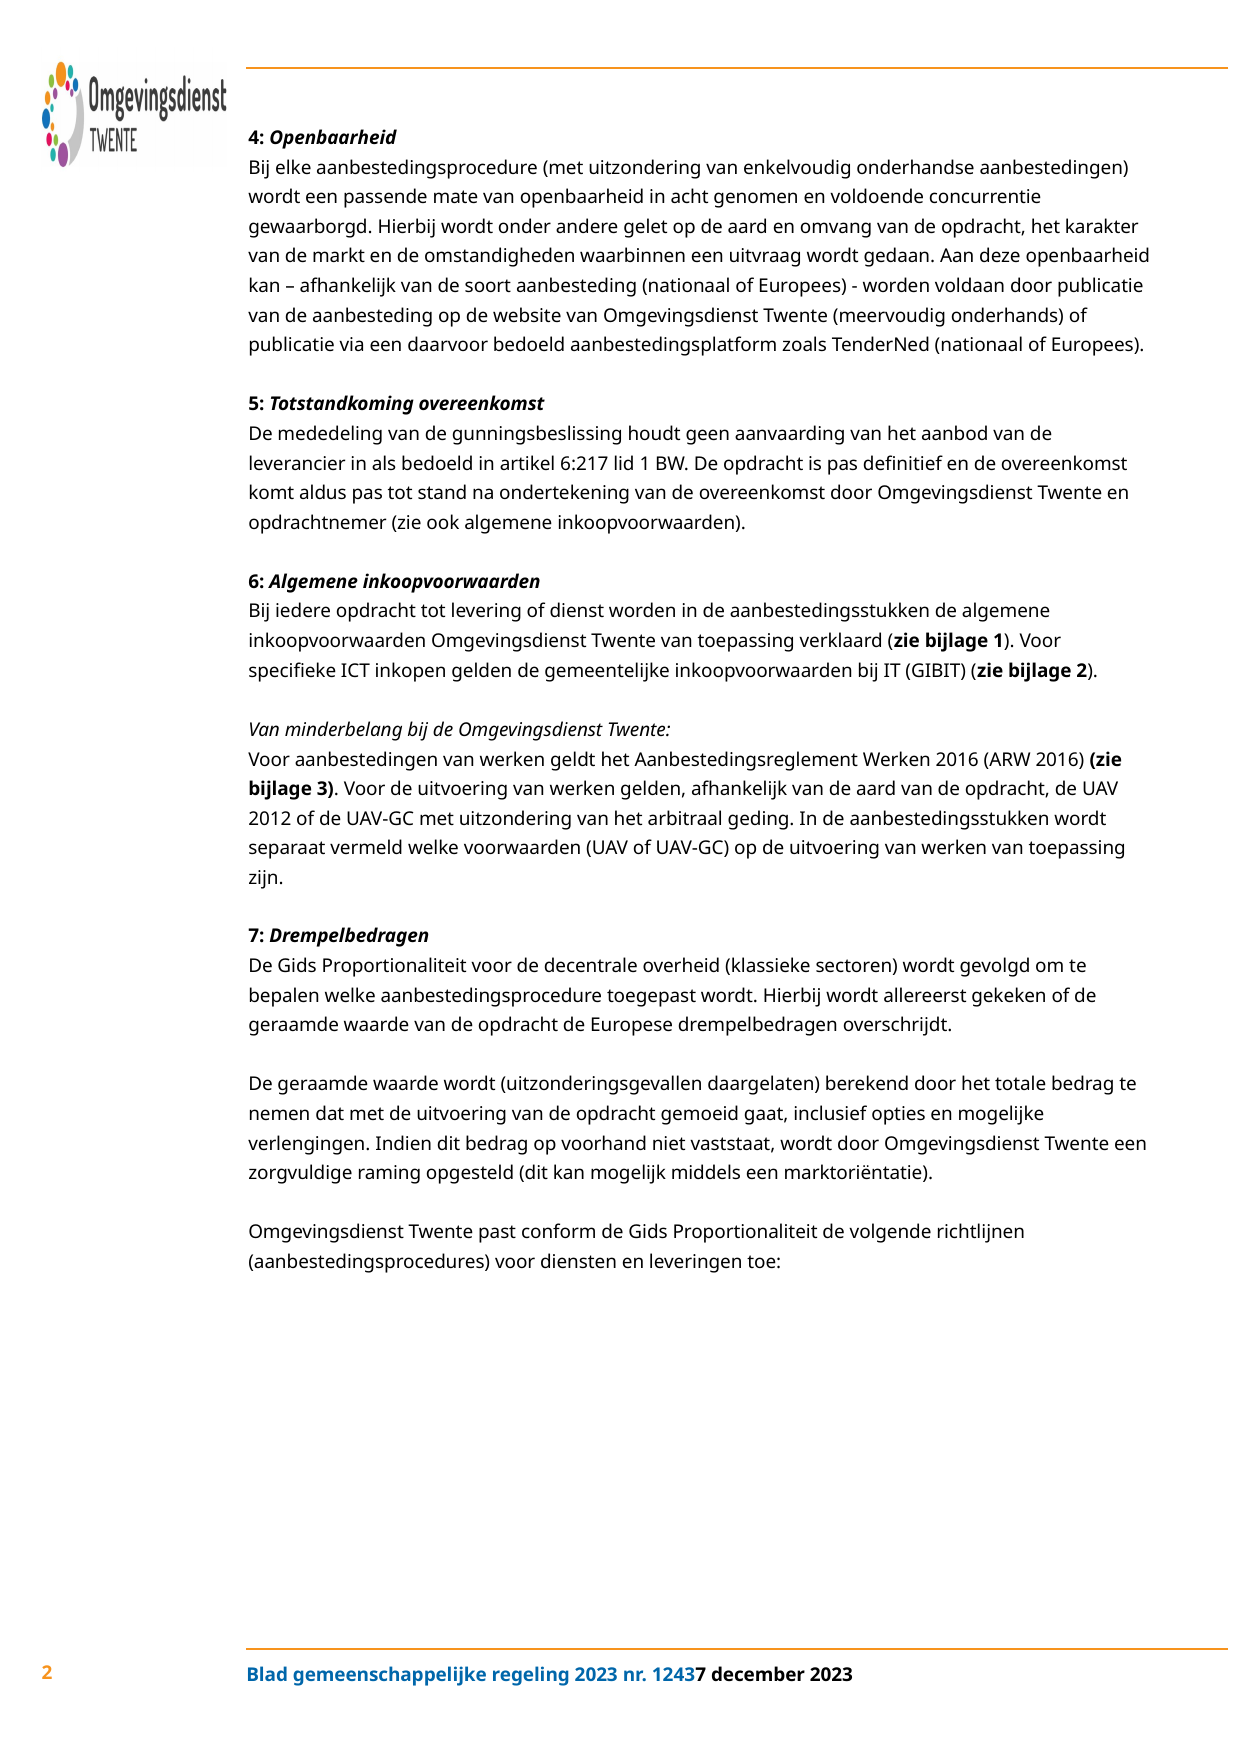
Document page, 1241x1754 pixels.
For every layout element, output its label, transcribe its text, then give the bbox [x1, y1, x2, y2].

text 6: Algemene inkoopvoorwaarden [248, 568, 1152, 594]
text Bij elke aanbestedingsprocedure (met uitzondering van enkelvoudig onderhandse aanbestedingen) wordt een passende mate van openbaarheid in acht genomen en voldoende concurrentie gewaarborgd. Hierbij wordt onder andere gelet op de aard en omvang van de opdracht, het karakter van de markt en de omstandigheden waarbinnen een uitvraag wordt gedaan. Aan deze openbaarheid kan – afhankelijk van de soort aanbesteding (nationaal of Europees) - worden voldaan door publicatie van de aanbesteding op de website van Omgevingsdienst Twente (meervoudig onderhands) of publicatie via een daarvoor bedoeld aanbestedingsplatform zoals TenderNed (nationaal of Europees). [248, 154, 1152, 357]
table_header Van minderbelang bij de Omgevingsdienst Twente: Voor aanbestedingen van werken geldt het Aanbestedingsreglement Werken 2016 (ARW 2016) (zie bijlage 3). Voor de uitvoering van werken gelden, afhankelijk van de aard van de opdracht, de UAV 2012 of de UAV-GC met uitzondering van het arbitraal geding. In de aanbestedingsstukken wordt separaat vermeld welke voorwaarden (UAV of UAV-GC) op de uitvoering van werken van toepassing zijn. [248, 716, 1152, 890]
text Omgevingsdienst Twente past conform de Gids Proportionaliteit de volgende richtlijnen (aanbestedingsprocedures) voor diensten en leveringen toe: [248, 1218, 1152, 1274]
text 4: Openbaarheid [248, 124, 1152, 150]
picture [41, 47, 231, 172]
text De geraamde waarde wordt (uitzonderingsgevallen daargelaten) berekend door het totale bedrag te nemen dat met de uitvoering van de opdracht gemoeid gaat, inclusief opties en mogelijke verlengingen. Indien dit bedrag op voorhand niet vaststaat, wordt door Omgevingsdienst Twente een zorgvuldige raming opgesteld (dit kan mogelijk middels een marktoriëntatie). [248, 1071, 1152, 1185]
text 5: Totstandkoming overeenkomst [248, 391, 1152, 416]
text Bij iedere opdracht tot levering of dienst worden in de aanbestedingsstukken de algemene inkoopvoorwaarden Omgevingsdienst Twente van toepassing verklaard (zie bijlage 1). Voor specifieke ICT inkopen gelden de gemeentelijke inkoopvoorwaarden bij IT (GIBIT) (zie bijlage 2). [248, 598, 1152, 683]
text De Gids Proportionaliteit voor de decentrale overheid (klassieke sectoren) wordt gevolgd om te bepalen welke aanbestedingsprocedure toegepast wordt. Hierbij wordt allereerst gekeken of de geraamde waarde van de opdracht de Europese drempelbedragen overschrijdt. [248, 952, 1152, 1037]
text 7: Drempelbedragen [248, 923, 1152, 948]
text De mededeling van de gunningsbeslissing houdt geen aanvaarding van het aanbod van de leverancier in als bedoeld in artikel 6:217 lid 1 BW. De opdracht is pas definitief en de overeenkomst komt aldus pas tot stand na ondertekening van de overeenkomst door Omgevingsdienst Twente en opdrachtnemer (zie ook algemene inkoopvoorwaarden). [248, 420, 1152, 535]
